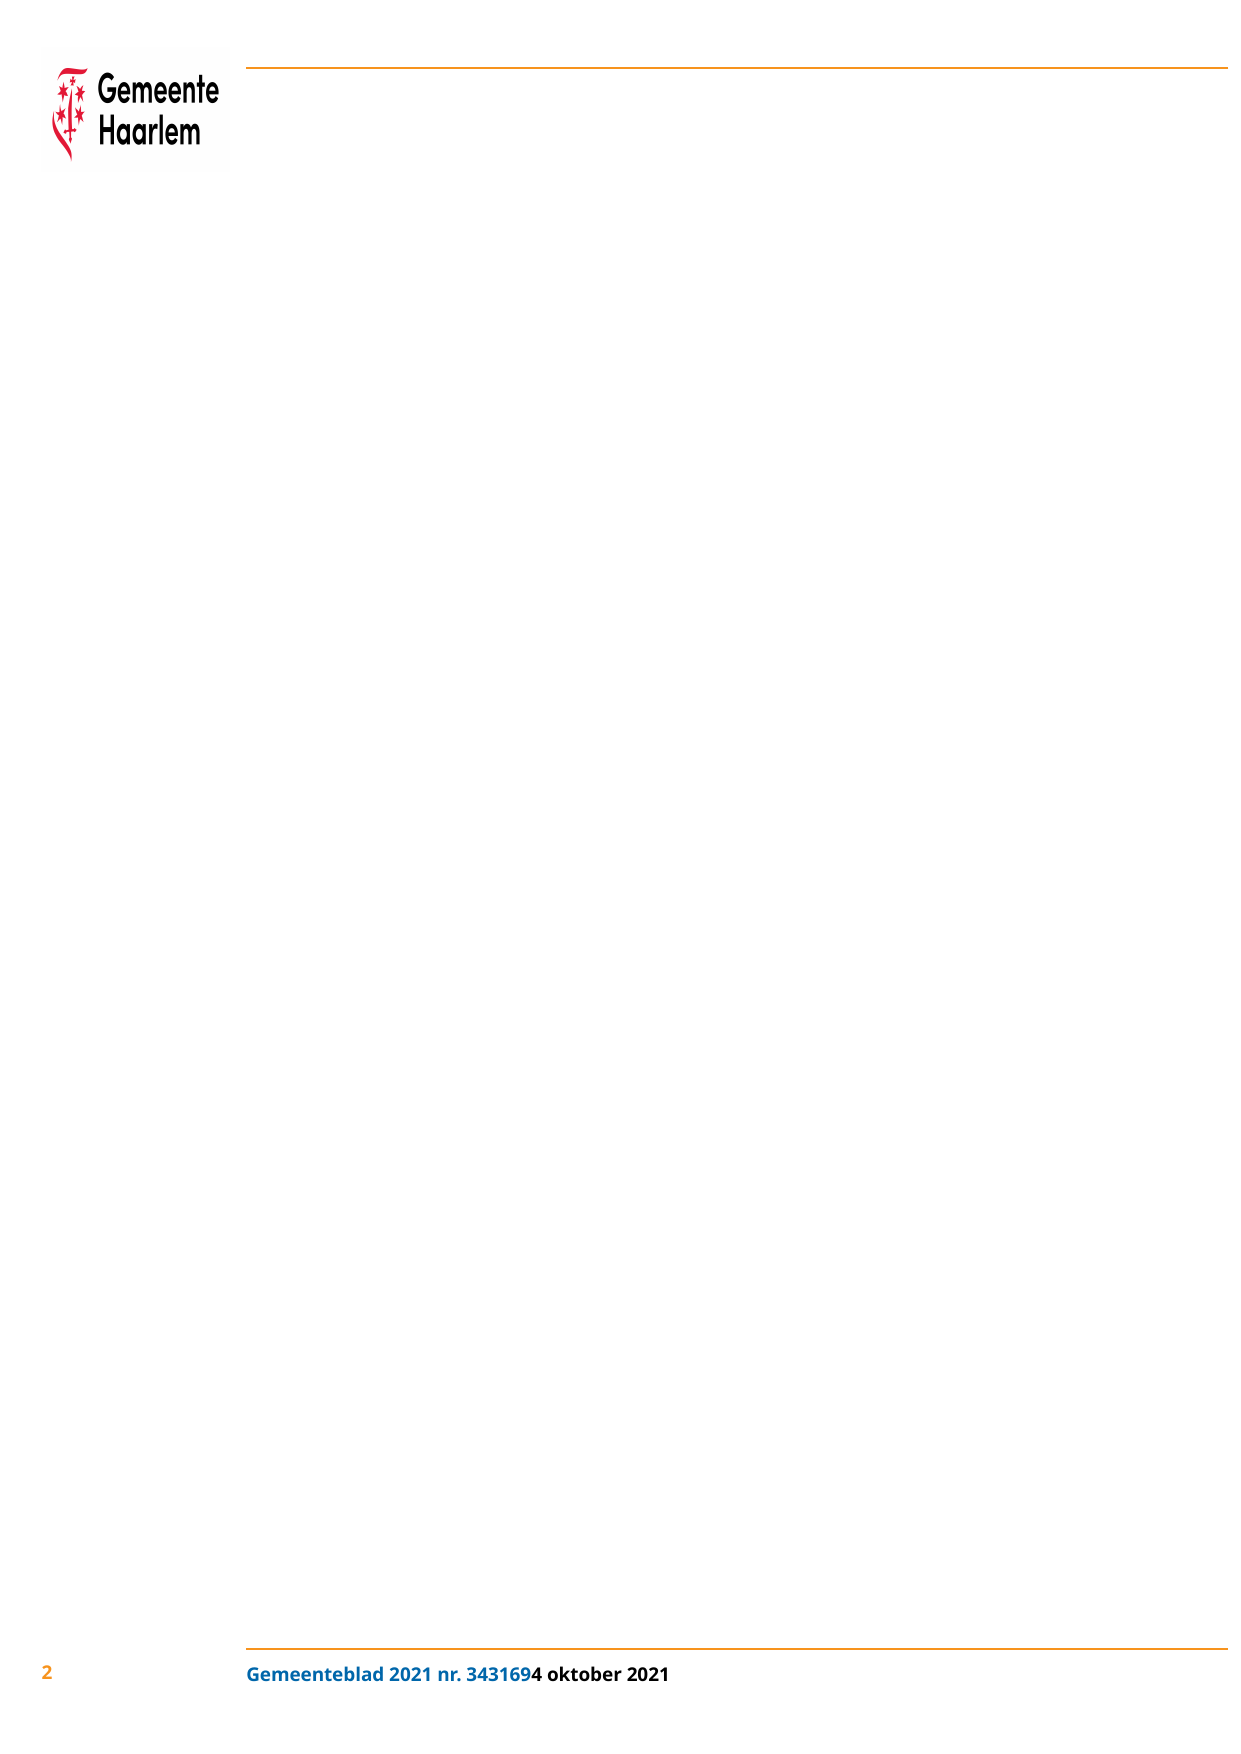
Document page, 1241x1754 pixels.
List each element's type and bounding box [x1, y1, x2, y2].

picture [41, 47, 231, 172]
